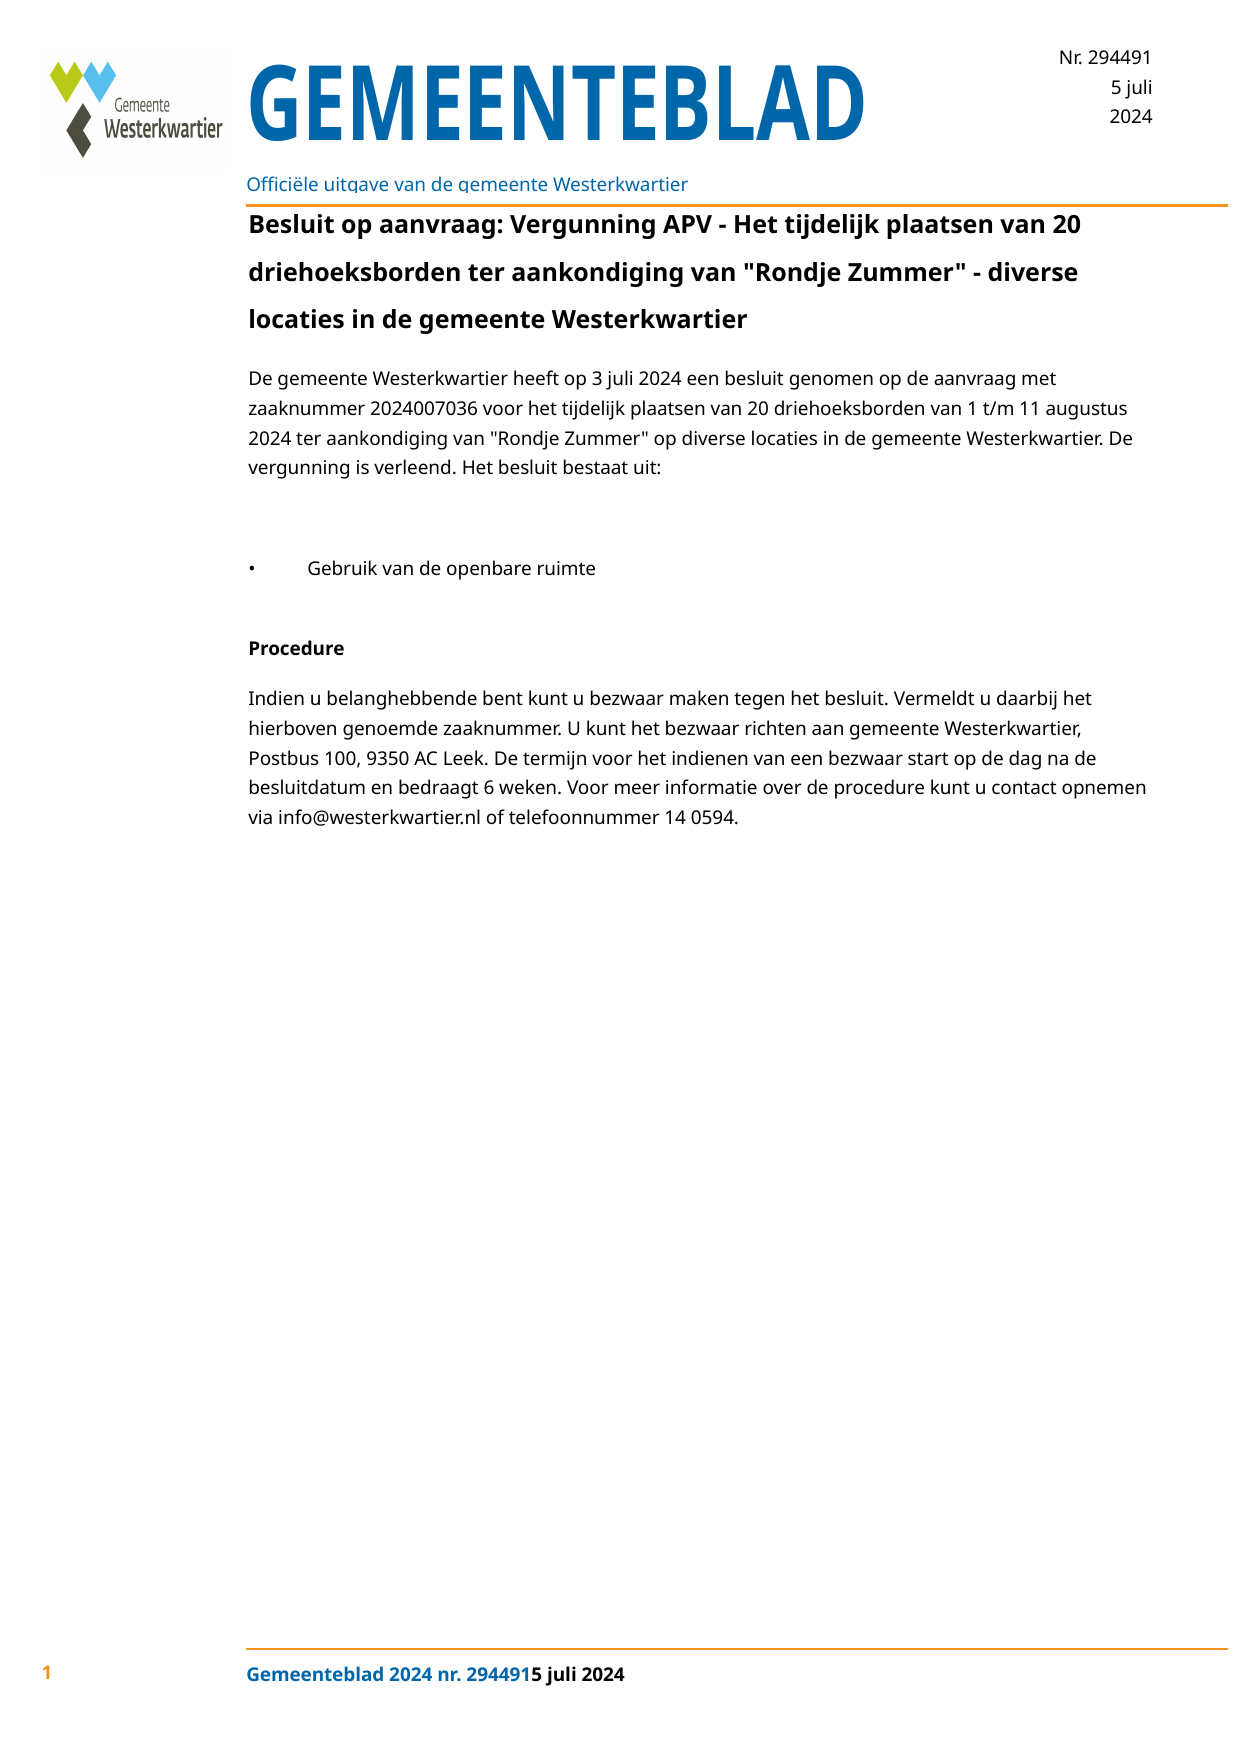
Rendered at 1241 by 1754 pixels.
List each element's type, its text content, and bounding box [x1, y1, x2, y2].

text Besluit op aanvraag: Vergunning APV - Het tijdelijk plaatsen van 20 driehoeksborden ter aankondiging van "Rondje Zummer" - diverse locaties in de gemeente Westerkwartier [248, 207, 1152, 336]
text Procedure [248, 635, 1152, 661]
text De gemeente Westerkwartier heeft op 3 juli 2024 een besluit genomen op de aanvraag met zaaknummer 2024007036 voor het tijdelijk plaatsen van 20 driehoeksborden van 1 t/m 11 augustus 2024 ter aankondiging van "Rondje Zummer" op diverse locaties in de gemeente Westerkwartier. De vergunning is verleend. Het besluit bestaat uit: [248, 366, 1152, 480]
text Indien u belanghebbende bent kunt u bezwaar maken tegen het besluit. Vermeldt u daarbij het hierboven genoemde zaaknummer. U kunt het bezwaar richten aan gemeente Westerkwartier, Postbus 100, 9350 AC Leek. De termijn voor het indienen van een bezwaar start op de dag na de besluitdatum en bedraagt 6 weken. Voor meer informatie over de procedure kunt u contact opnemen via info@westerkwartier.nl of telefoonnummer 14 0594. [248, 686, 1152, 829]
picture [41, 47, 231, 172]
list Gebruik van de openbare ruimte [248, 555, 1152, 581]
